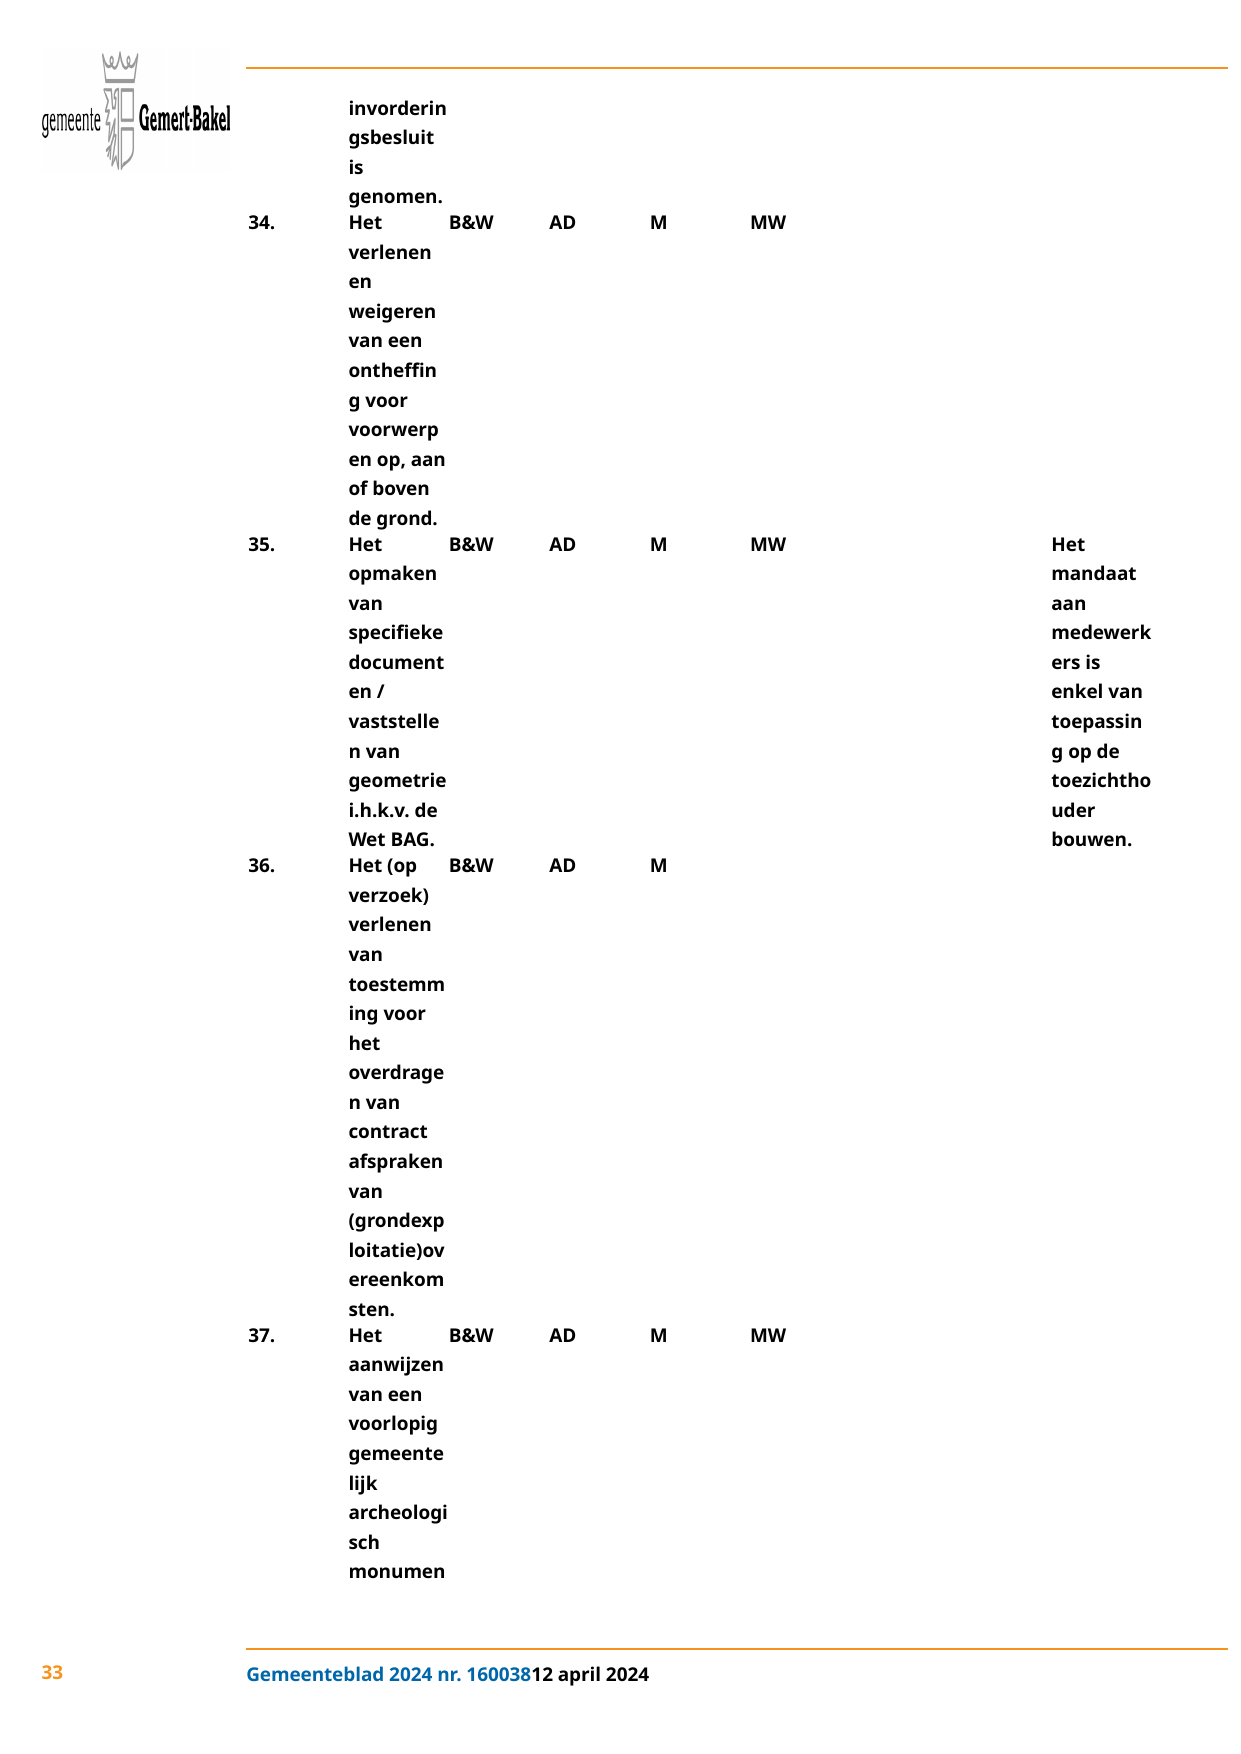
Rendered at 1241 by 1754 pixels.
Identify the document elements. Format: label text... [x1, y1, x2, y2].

table_cell Het aanwijzen van een voorlopig gemeentelijk archeologisch monumen [348, 1322, 449, 1584]
table_cell [951, 531, 1051, 852]
table_cell B&W [449, 853, 549, 1322]
table_cell [248, 95, 348, 209]
table_cell M [650, 531, 750, 852]
table_cell invorderingsbesluit is genomen. [348, 95, 449, 209]
table_cell [951, 853, 1051, 1322]
table_cell B&W [449, 1322, 549, 1584]
table_cell MW [750, 209, 850, 531]
table_cell Het (op verzoek) verlenen van toestemming voor het overdragen van contract afspraken van (grondexploitatie)overeenkomsten. [348, 853, 449, 1322]
table_cell Het mandaat aan medewerkers is enkel van toepassing op de toezichthouder bouwen. [1051, 531, 1152, 852]
table_cell [850, 95, 951, 209]
table_cell [850, 531, 951, 852]
table_cell [549, 95, 649, 209]
table_cell 34. [248, 209, 348, 531]
table_cell Het verlenen en weigeren van een ontheffing voor voorwerpen op, aan of boven de grond. [348, 209, 449, 531]
table_cell AD [549, 209, 649, 531]
table_cell [750, 95, 850, 209]
table_cell [951, 95, 1051, 209]
table_cell [850, 853, 951, 1322]
table_cell [1051, 209, 1152, 531]
table_cell AD [549, 531, 649, 852]
table_cell M [650, 1322, 750, 1584]
table_cell [1051, 95, 1152, 209]
table_cell [850, 209, 951, 531]
picture [41, 47, 231, 172]
table_cell [850, 1322, 951, 1584]
table_cell [1051, 1322, 1152, 1584]
table_cell B&W [449, 531, 549, 852]
table_cell [449, 95, 549, 209]
table_cell MW [750, 1322, 850, 1584]
table_cell M [650, 209, 750, 531]
table_cell [750, 853, 850, 1322]
table_cell MW [750, 531, 850, 852]
table_cell B&W [449, 209, 549, 531]
table_cell AD [549, 853, 649, 1322]
table_cell [951, 209, 1051, 531]
table_cell [1051, 853, 1152, 1322]
table_cell [951, 1322, 1051, 1584]
table_cell AD [549, 1322, 649, 1584]
table_cell Het opmaken van specifieke documenten / vaststellen van geometrie i.h.k.v. de Wet BAG. [348, 531, 449, 852]
table_cell 36. [248, 853, 348, 1322]
table_cell 37. [248, 1322, 348, 1584]
table_cell M [650, 853, 750, 1322]
table_cell 35. [248, 531, 348, 852]
table_cell [650, 95, 750, 209]
